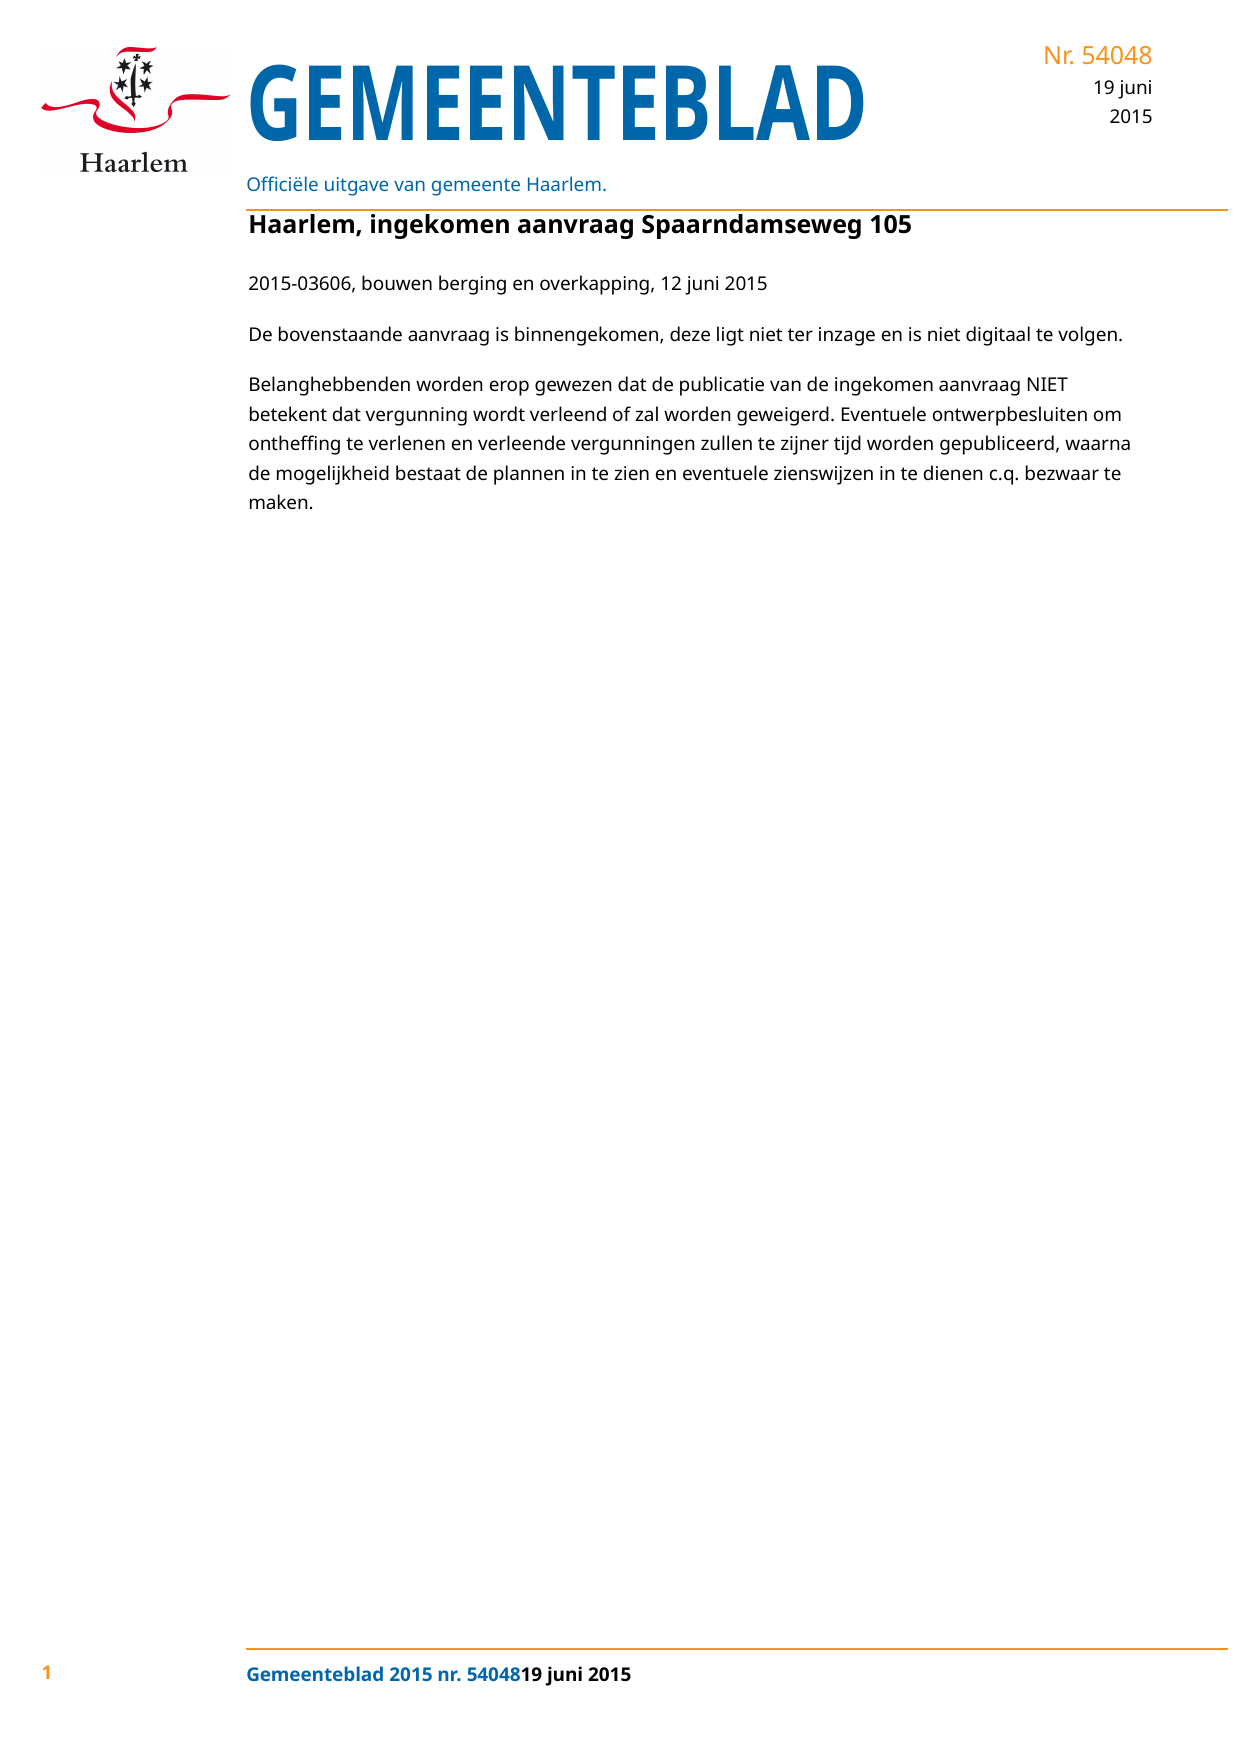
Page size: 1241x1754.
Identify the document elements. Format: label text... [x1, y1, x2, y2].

text 2015-03606, bouwen berging en overkapping, 12 juni 2015 [248, 270, 1152, 296]
text Belanghebbenden worden erop gewezen dat de publicatie van de ingekomen aanvraag NIET betekent dat vergunning wordt verleend of zal worden geweigerd. Eventuele ontwerpbesluiten om ontheffing te verlenen en verleende vergunningen zullen te zijner tijd worden gepubliceerd, waarna de mogelijkheid bestaat de plannen in te zien en eventuele zienswijzen in te dienen c.q. bezwaar te maken. [248, 371, 1152, 515]
picture [41, 47, 231, 172]
text Haarlem, ingekomen aanvraag Spaarndamseweg 105 [248, 211, 1152, 241]
text De bovenstaande aanvraag is binnengekomen, deze ligt niet ter inzage en is niet digitaal te volgen. [248, 321, 1152, 346]
